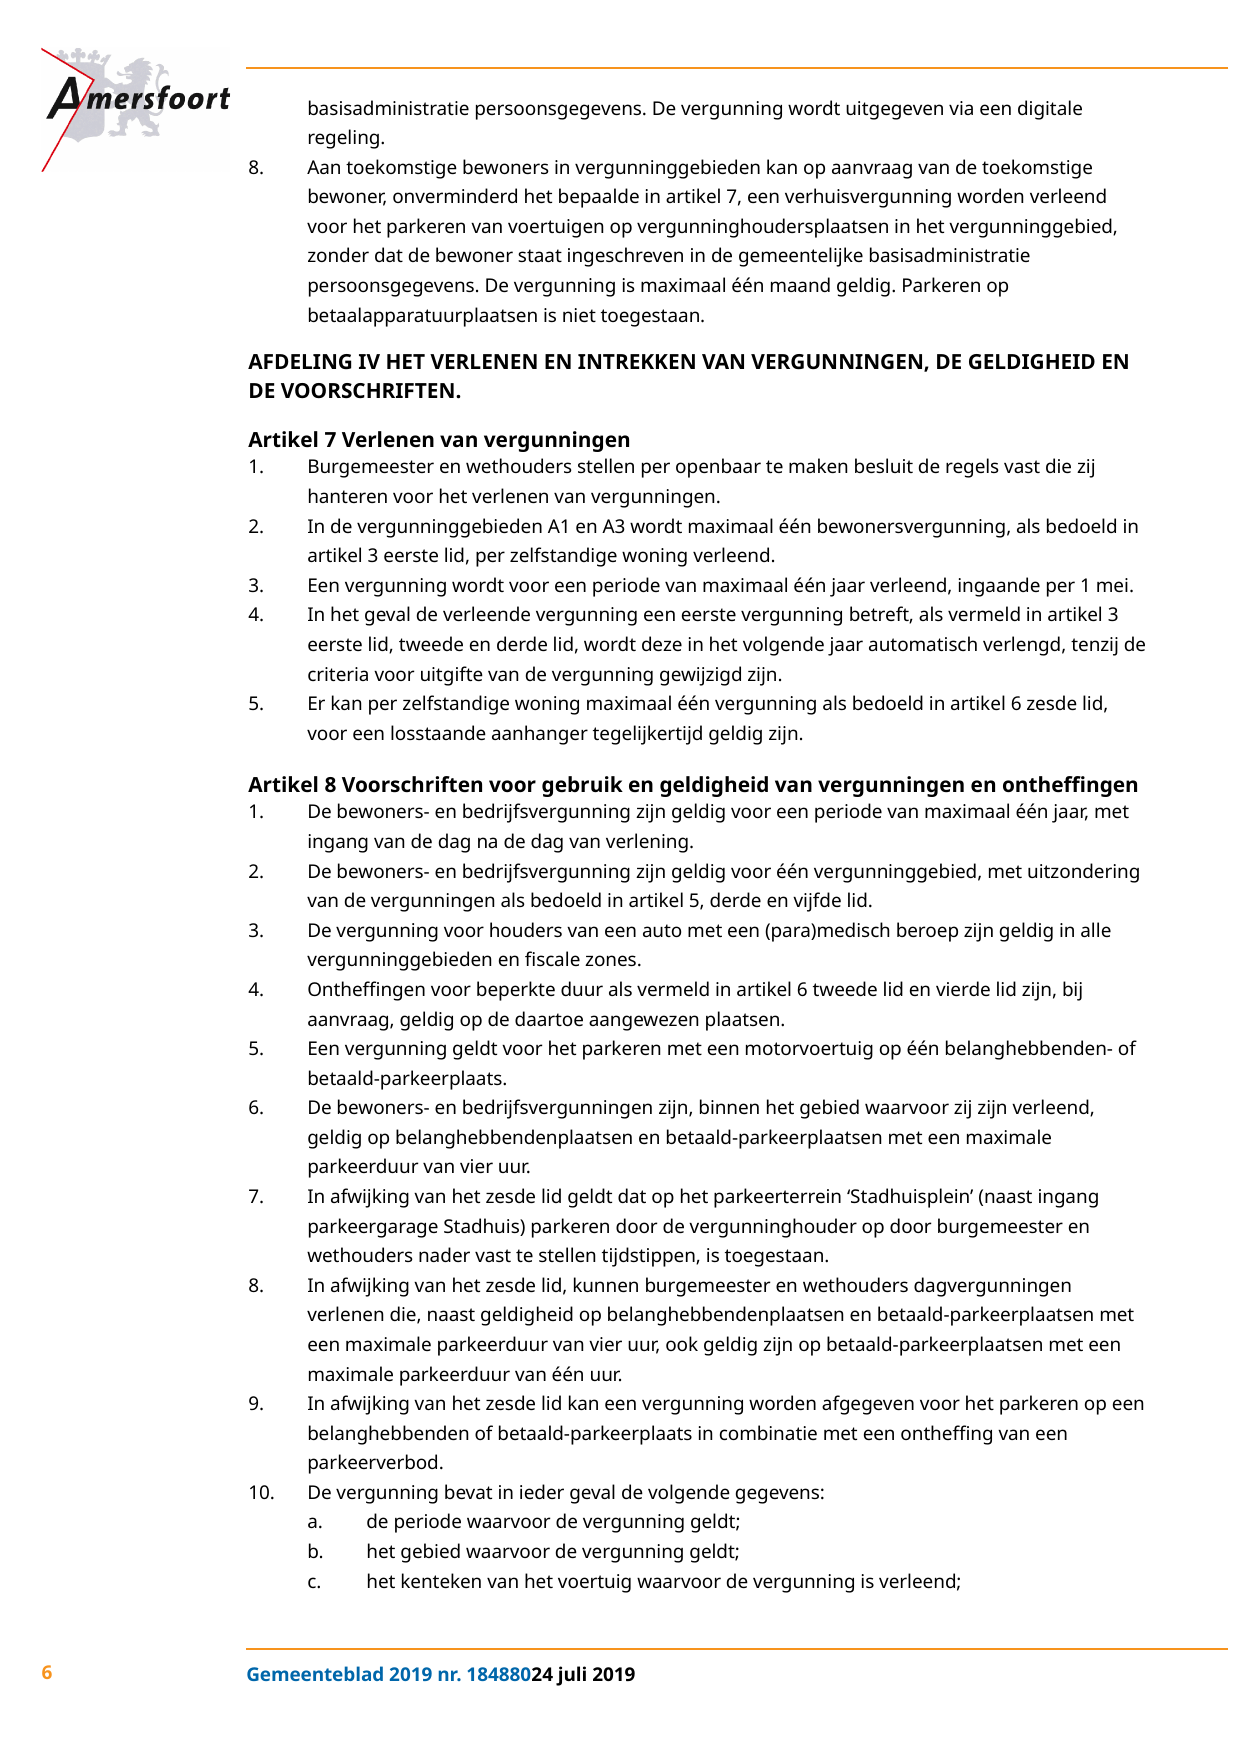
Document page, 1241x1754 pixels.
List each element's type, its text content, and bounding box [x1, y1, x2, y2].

list Een vergunning wordt voor een periode van maximaal één jaar verleend, ingaande per 1 mei. [248, 572, 1152, 598]
list In afwijking van het zesde lid, kunnen burgemeester en wethouders dagvergunningen verlenen die, naast geldigheid op belanghebbendenplaatsen en betaald-parkeerplaatsen met een maximale parkeerduur van vier uur, ook geldig zijn op betaald-parkeerplaatsen met een maximale parkeerduur van één uur. [248, 1272, 1152, 1387]
picture [41, 47, 231, 172]
list In het geval de verleende vergunning een eerste vergunning betreft, als vermeld in artikel 3 eerste lid, tweede en derde lid, wordt deze in het volgende jaar automatisch verlengd, tenzij de criteria voor uitgifte van de vergunning gewijzigd zijn. [248, 602, 1152, 686]
list De bewoners- en bedrijfsvergunning zijn geldig voor één vergunninggebied, met uitzondering van de vergunningen als bedoeld in artikel 5, derde en vijfde lid. [248, 858, 1152, 913]
list basisadministratie persoonsgegevens. De vergunning wordt uitgegeven via een digitale regeling. [248, 95, 1152, 150]
list In de vergunninggebieden A1 en A3 wordt maximaal één bewonersvergunning, als bedoeld in artikel 3 eerste lid, per zelfstandige woning verleend. [248, 513, 1152, 568]
list Er kan per zelfstandige woning maximaal één vergunning als bedoeld in artikel 6 zesde lid, voor een losstaande aanhanger tegelijkertijd geldig zijn. [248, 690, 1152, 746]
text Artikel 8 Voorschriften voor gebruik en geldigheid van vergunningen en ontheffingen [248, 770, 1152, 799]
list De vergunning bevat in ieder geval de volgende gegevens: [248, 1479, 1152, 1505]
text Artikel 7 Verlenen van vergunningen [248, 425, 1152, 454]
list In afwijking van het zesde lid kan een vergunning worden afgegeven voor het parkeren op een belanghebbenden of betaald-parkeerplaats in combinatie met een ontheffing van een parkeerverbod. [248, 1390, 1152, 1475]
list Burgemeester en wethouders stellen per openbaar te maken besluit de regels vast die zij hanteren voor het verlenen van vergunningen. [248, 454, 1152, 509]
text AFDELING IV HET VERLENEN EN INTREKKEN VAN VERGUNNINGEN, DE GELDIGHEID EN DE VOORSCHRIFTEN. [248, 347, 1152, 404]
list Aan toekomstige bewoners in vergunninggebieden kan op aanvraag van de toekomstige bewoner, onverminderd het bepaalde in artikel 7, een verhuisvergunning worden verleend voor het parkeren van voertuigen op vergunninghoudersplaatsen in het vergunninggebied, zonder dat de bewoner staat ingeschreven in de gemeentelijke basisadministratie persoonsgegevens. De vergunning is maximaal één maand geldig. Parkeren op betaalapparatuurplaatsen is niet toegestaan. [248, 154, 1152, 328]
list de periode waarvoor de vergunning geldt; [307, 1509, 1152, 1534]
list Ontheffingen voor beperkte duur als vermeld in artikel 6 tweede lid en vierde lid zijn, bij aanvraag, geldig op de daartoe aangewezen plaatsen. [248, 976, 1152, 1032]
list De bewoners- en bedrijfsvergunningen zijn, binnen het gebied waarvoor zij zijn verleend, geldig op belanghebbendenplaatsen en betaald-parkeerplaatsen met een maximale parkeerduur van vier uur. [248, 1094, 1152, 1179]
list het gebied waarvoor de vergunning geldt; [307, 1538, 1152, 1564]
list In afwijking van het zesde lid geldt dat op het parkeerterrein ‘Stadhuisplein’ (naast ingang parkeergarage Stadhuis) parkeren door de vergunninghouder op door burgemeester en wethouders nader vast te stellen tijdstippen, is toegestaan. [248, 1183, 1152, 1268]
list De bewoners- en bedrijfsvergunning zijn geldig voor een periode van maximaal één jaar, met ingang van de dag na de dag van verlening. [248, 799, 1152, 854]
list De vergunning voor houders van een auto met een (para)medisch beroep zijn geldig in alle vergunninggebieden en fiscale zones. [248, 917, 1152, 972]
list het kenteken van het voertuig waarvoor de vergunning is verleend; [307, 1568, 1152, 1594]
list Een vergunning geldt voor het parkeren met een motorvoertuig op één belanghebbenden- of betaald-parkeerplaats. [248, 1035, 1152, 1091]
